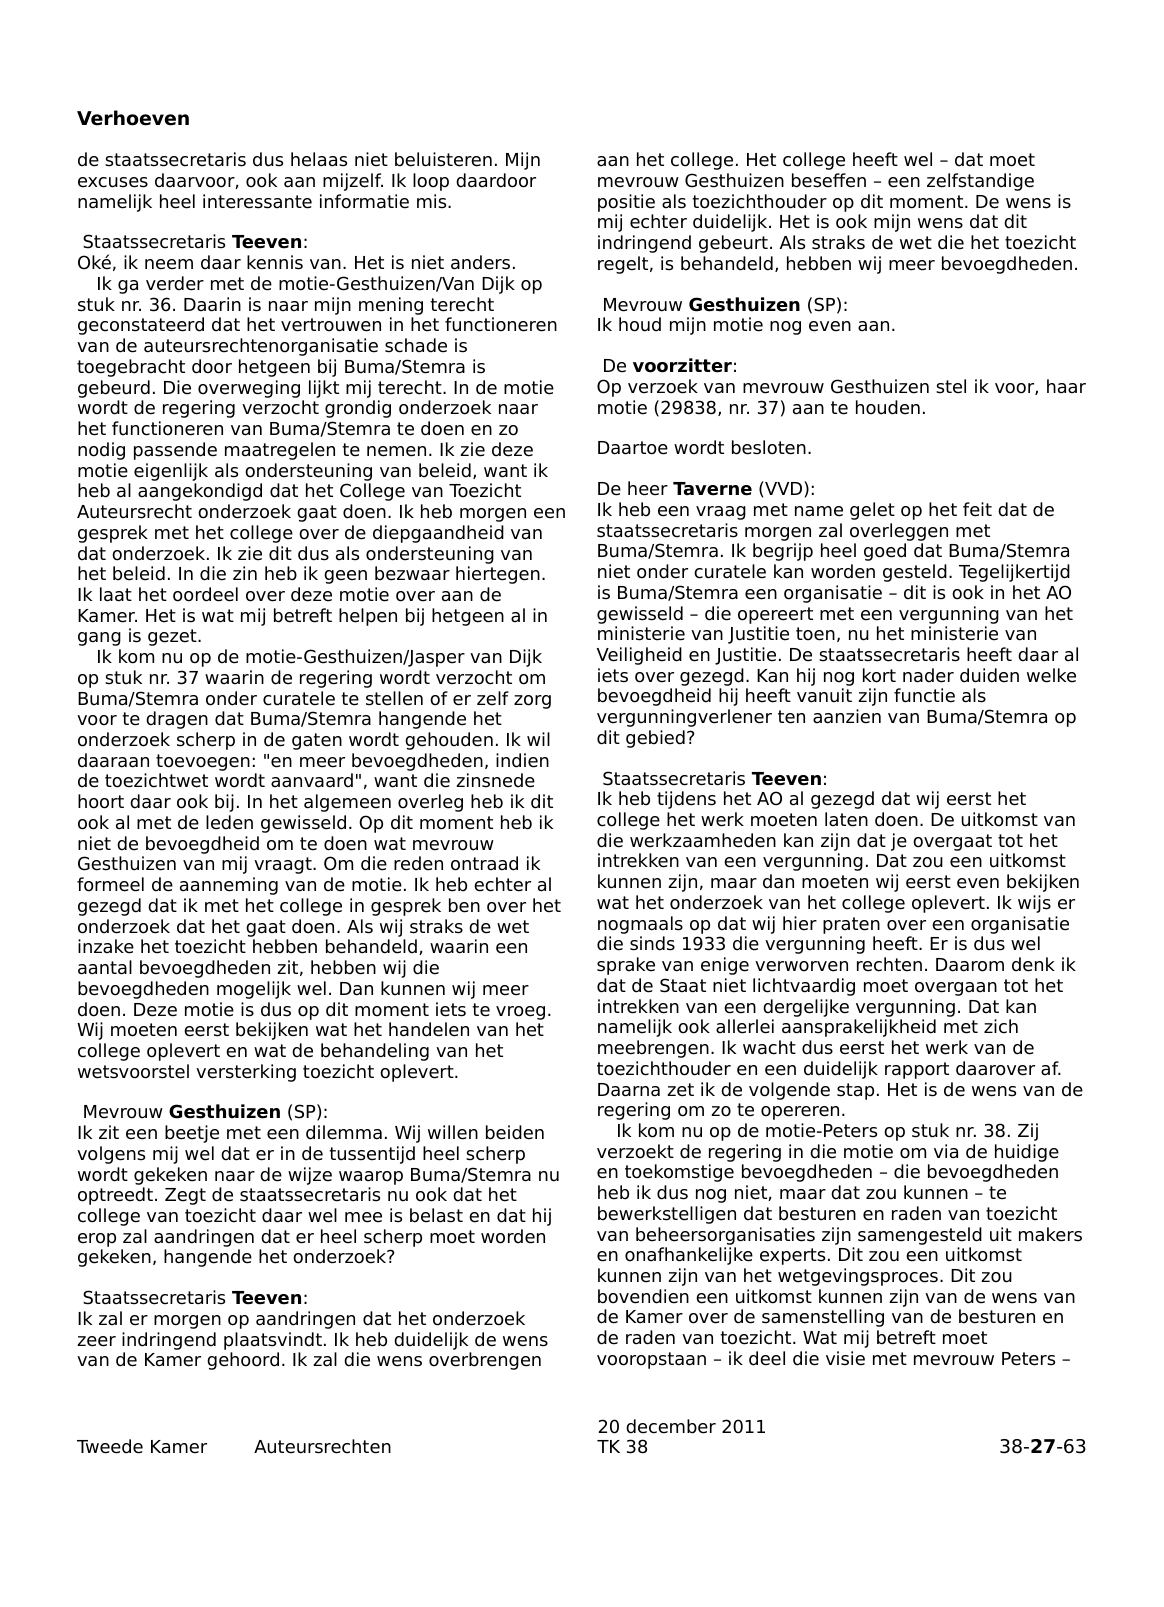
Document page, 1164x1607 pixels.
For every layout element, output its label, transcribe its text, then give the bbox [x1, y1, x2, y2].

text Ik heb een vraag met name gelet op het feit dat de staatssecretaris morgen zal overleggen met Buma/Stemra. Ik begrijp heel goed dat Buma/Stemra niet onder curatele kan worden gesteld. Tegelijkertijd is Buma/Stemra een organisatie – dit is ook in het AO gewisseld – die opereert met een vergunning van het ministerie van Justitie toen, nu het ministerie van Veiligheid en Justitie. De staatssecretaris heeft daar al iets over gezegd. Kan hij nog kort nader duiden welke bevoegdheid hij heeft vanuit zijn functie als vergunningverlener ten aanzien van Buma/Stemra op dit gebied? [596, 500, 1087, 748]
text Staatssecretaris Teeven: [77, 232, 567, 253]
text Oké, ik neem daar kennis van. Het is niet anders. [77, 253, 567, 274]
text Ik kom nu op de motie-Gesthuizen/Jasper van Dijk op stuk nr. 37 waarin de regering wordt verzocht om Buma/Stemra onder curatele te stellen of er zelf zorg voor te dragen dat Buma/Stemra hangende het onderzoek scherp in de gaten wordt gehouden. Ik wil daaraan toevoegen: "en meer bevoegdheden, indien de toezichtwet wordt aanvaard", want die zinsnede hoort daar ook bij. In het algemeen overleg heb ik dit ook al met de leden gewisseld. Op dit moment heb ik niet de bevoegdheid om te doen wat mevrouw Gesthuizen van mij vraagt. Om die reden ontraad ik formeel de aanneming van de motie. Ik heb echter al gezegd dat ik met het college in gesprek ben over het onderzoek dat het gaat doen. Als wij straks de wet inzake het toezicht hebben behandeld, waarin een aantal bevoegdheden zit, hebben wij die bevoegdheden mogelijk wel. Dan kunnen wij meer doen. Deze motie is dus op dit moment iets te vroeg. Wij moeten eerst bekijken wat het handelen van het college oplevert en wat de behandeling van het wetsvoorstel versterking toezicht oplevert. [77, 647, 567, 1082]
text Ik ga verder met de motie-Gesthuizen/Van Dijk op stuk nr. 36. Daarin is naar mijn mening terecht geconstateerd dat het vertrouwen in het functioneren van de auteursrechtenorganisatie schade is toegebracht door hetgeen bij Buma/Stemra is gebeurd. Die overweging lijkt mij terecht. In de motie wordt de regering verzocht grondig onderzoek naar het functioneren van Buma/Stemra te doen en zo nodig passende maatregelen te nemen. Ik zie deze motie eigenlijk als ondersteuning van beleid, want ik heb al aangekondigd dat het College van Toezicht Auteursrecht onderzoek gaat doen. Ik heb morgen een gesprek met het college over de diepgaandheid van dat onderzoek. Ik zie dit dus als ondersteuning van het beleid. In die zin heb ik geen bezwaar hiertegen. Ik laat het oordeel over deze motie over aan de Kamer. Het is wat mij betreft helpen bij hetgeen al in gang is gezet. [77, 274, 567, 647]
text Ik zal er morgen op aandringen dat het onderzoek zeer indringend plaatsvindt. Ik heb duidelijk de wens van de Kamer gehoord. Ik zal die wens overbrengen [77, 1309, 567, 1371]
text Mevrouw Gesthuizen (SP): [77, 1102, 567, 1123]
text Ik houd mijn motie nog even aan. [596, 315, 1087, 336]
text Staatssecretaris Teeven: [596, 768, 1087, 789]
text De heer Taverne (VVD): [596, 479, 1087, 500]
text Ik kom nu op de motie-Peters op stuk nr. 38. Zij verzoekt de regering in die motie om via de huidige en toekomstige bevoegdheden – die bevoegdheden heb ik dus nog niet, maar dat zou kunnen – te bewerkstelligen dat besturen en raden van toezicht van beheersorganisaties zijn samengesteld uit makers en onafhankelijke experts. Dit zou een uitkomst kunnen zijn van het wetgevingsproces. Dit zou bovendien een uitkomst kunnen zijn van de wens van de Kamer over de samenstelling van de besturen en de raden van toezicht. Wat mij betreft moet vooropstaan – ik deel die visie met mevrouw Peters – [596, 1121, 1087, 1369]
text Daartoe wordt besloten. [596, 438, 1087, 459]
text Ik heb tijdens het AO al gezegd dat wij eerst het college het werk moeten laten doen. De uitkomst van die werkzaamheden kan zijn dat je overgaat tot het intrekken van een vergunning. Dat zou een uitkomst kunnen zijn, maar dan moeten wij eerst even bekijken wat het onderzoek van het college oplevert. Ik wijs er nogmaals op dat wij hier praten over een organisatie die sinds 1933 die vergunning heeft. Er is dus wel sprake van enige verworven rechten. Daarom denk ik dat de Staat niet lichtvaardig moet overgaan tot het intrekken van een dergelijke vergunning. Dat kan namelijk ook allerlei aansprakelijkheid met zich meebrengen. Ik wacht dus eerst het werk van de toezichthouder en een duidelijk rapport daarover af. Daarna zet ik de volgende stap. Het is de wens van de regering om zo te opereren. [596, 789, 1087, 1121]
text De voorzitter: [596, 356, 1087, 377]
text Op verzoek van mevrouw Gesthuizen stel ik voor, haar motie (29838, nr. 37) aan te houden. [596, 377, 1087, 418]
text Ik zit een beetje met een dilemma. Wij willen beiden volgens mij wel dat er in de tussentijd heel scherp wordt gekeken naar de wijze waarop Buma/Stemra nu optreedt. Zegt de staatssecretaris nu ook dat het college van toezicht daar wel mee is belast en dat hij erop zal aandringen dat er heel scherp moet worden gekeken, hangende het onderzoek? [77, 1123, 567, 1268]
text de staatssecretaris dus helaas niet beluisteren. Mijn excuses daarvoor, ook aan mijzelf. Ik loop daardoor namelijk heel interessante informatie mis. [77, 150, 567, 212]
text Staatssecretaris Teeven: [77, 1288, 567, 1309]
text Mevrouw Gesthuizen (SP): [596, 294, 1087, 315]
text aan het college. Het college heeft wel – dat moet mevrouw Gesthuizen beseffen – een zelfstandige positie als toezichthouder op dit moment. De wens is mij echter duidelijk. Het is ook mijn wens dat dit indringend gebeurt. Als straks de wet die het toezicht regelt, is behandeld, hebben wij meer bevoegdheden. [596, 150, 1087, 274]
